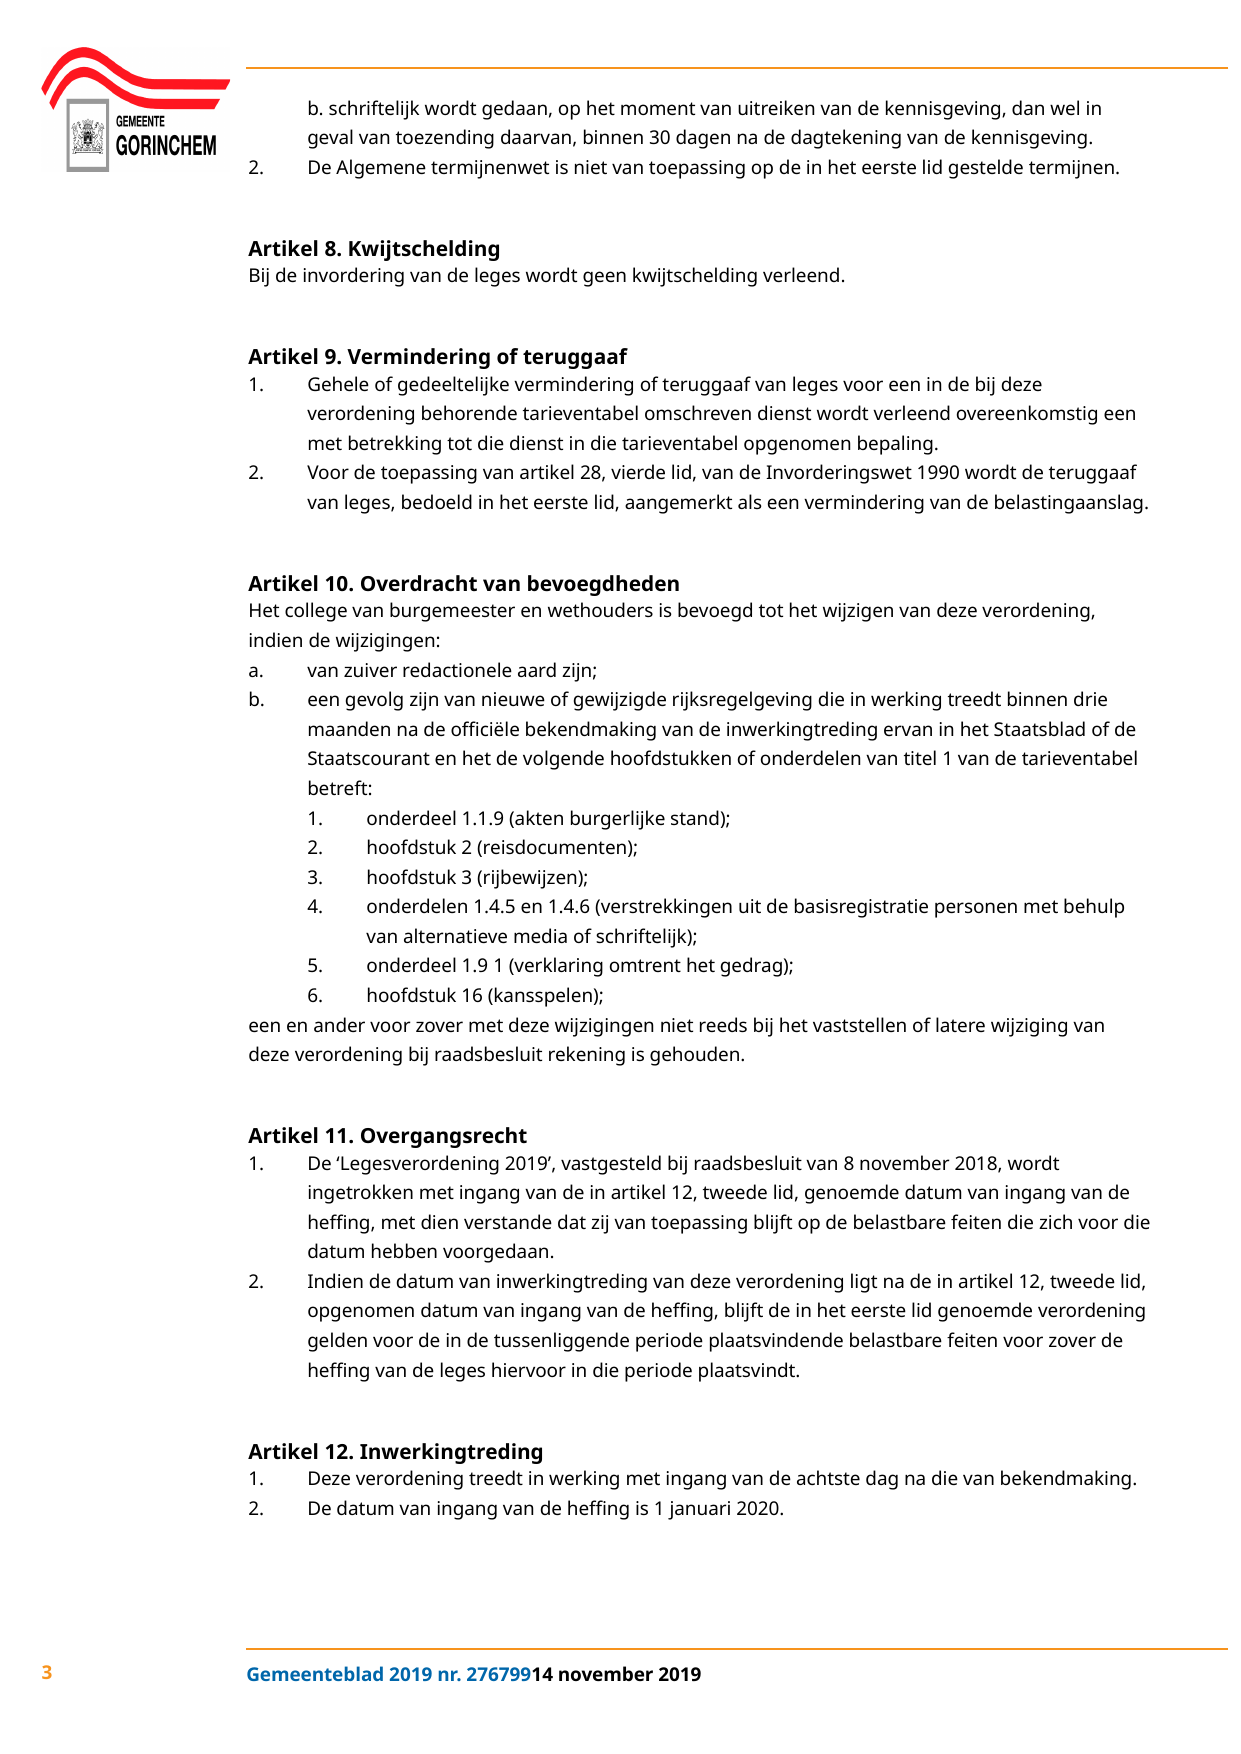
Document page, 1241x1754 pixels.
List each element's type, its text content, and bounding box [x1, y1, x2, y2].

list van zuiver redactionele aard zijn; [248, 657, 1152, 682]
text Artikel 12. Inwerkingtreding [248, 1437, 1152, 1465]
picture [41, 47, 231, 172]
text Het college van burgemeester en wethouders is bevoegd tot het wijzigen van deze verordening, indien de wijzigingen: [248, 598, 1152, 653]
list hoofdstuk 3 (rijbewijzen); [307, 864, 1152, 889]
list De ‘Legesverordening 2019’, vastgesteld bij raadsbesluit van 8 november 2018, wordt ingetrokken met ingang van de in artikel 12, tweede lid, genoemde datum van ingang van de heffing, met dien verstande dat zij van toepassing blijft op de belastbare feiten die zich voor die datum hebben voorgedaan. [248, 1150, 1152, 1264]
list Gehele of gedeeltelijke vermindering of teruggaaf van leges voor een in de bij deze verordening behorende tarieventabel omschreven dienst wordt verleend overeenkomstig een met betrekking tot die dienst in die tarieventabel opgenomen bepaling. [248, 371, 1152, 456]
list hoofdstuk 2 (reisdocumenten); [307, 834, 1152, 860]
list De Algemene termijnenwet is niet van toepassing op de in het eerste lid gestelde termijnen. [248, 154, 1152, 180]
list Deze verordening treedt in werking met ingang van de achtste dag na die van bekendmaking. [248, 1465, 1152, 1491]
list onderdeel 1.9 1 (verklaring omtrent het gedrag); [307, 953, 1152, 978]
list b. schriftelijk wordt gedaan, op het moment van uitreiken van de kennisgeving, dan wel in geval van toezending daarvan, binnen 30 dagen na de dagtekening van de kennisgeving. [248, 95, 1152, 150]
text Bij de invordering van de leges wordt geen kwijtschelding verleend. [248, 262, 1152, 288]
list onderdelen 1.4.5 en 1.4.6 (verstrekkingen uit de basisregistratie personen met behulp van alternatieve media of schriftelijk); [307, 893, 1152, 949]
list Indien de datum van inwerkingtreding van deze verordening ligt na de in artikel 12, tweede lid, opgenomen datum van ingang van de heffing, blijft de in het eerste lid genoemde verordening gelden voor de in de tussenliggende periode plaatsvindende belastbare feiten voor zover de heffing van de leges hiervoor in die periode plaatsvindt. [248, 1268, 1152, 1383]
list een gevolg zijn van nieuwe of gewijzigde rijksregelgeving die in werking treedt binnen drie maanden na de officiële bekendmaking van de inwerkingtreding ervan in het Staatsblad of de Staatscourant en het de volgende hoofdstukken of onderdelen van titel 1 van de tarieventabel betreft: [248, 686, 1152, 801]
list Voor de toepassing van artikel 28, vierde lid, van de Invorderingswet 1990 wordt de teruggaaf van leges, bedoeld in het eerste lid, aangemerkt als een vermindering van de belastingaanslag. [248, 459, 1152, 515]
list De datum van ingang van de heffing is 1 januari 2020. [248, 1495, 1152, 1521]
text Artikel 11. Overgangsrecht [248, 1121, 1152, 1150]
text Artikel 8. Kwijtschelding [248, 234, 1152, 262]
text een en ander voor zover met deze wijzigingen niet reeds bij het vaststellen of latere wijziging van deze verordening bij raadsbesluit rekening is gehouden. [248, 1012, 1152, 1067]
list hoofdstuk 16 (kansspelen); [307, 982, 1152, 1008]
text Artikel 9. Vermindering of teruggaaf [248, 342, 1152, 371]
list onderdeel 1.1.9 (akten burgerlijke stand); [307, 805, 1152, 830]
text Artikel 10. Overdracht van bevoegdheden [248, 569, 1152, 598]
